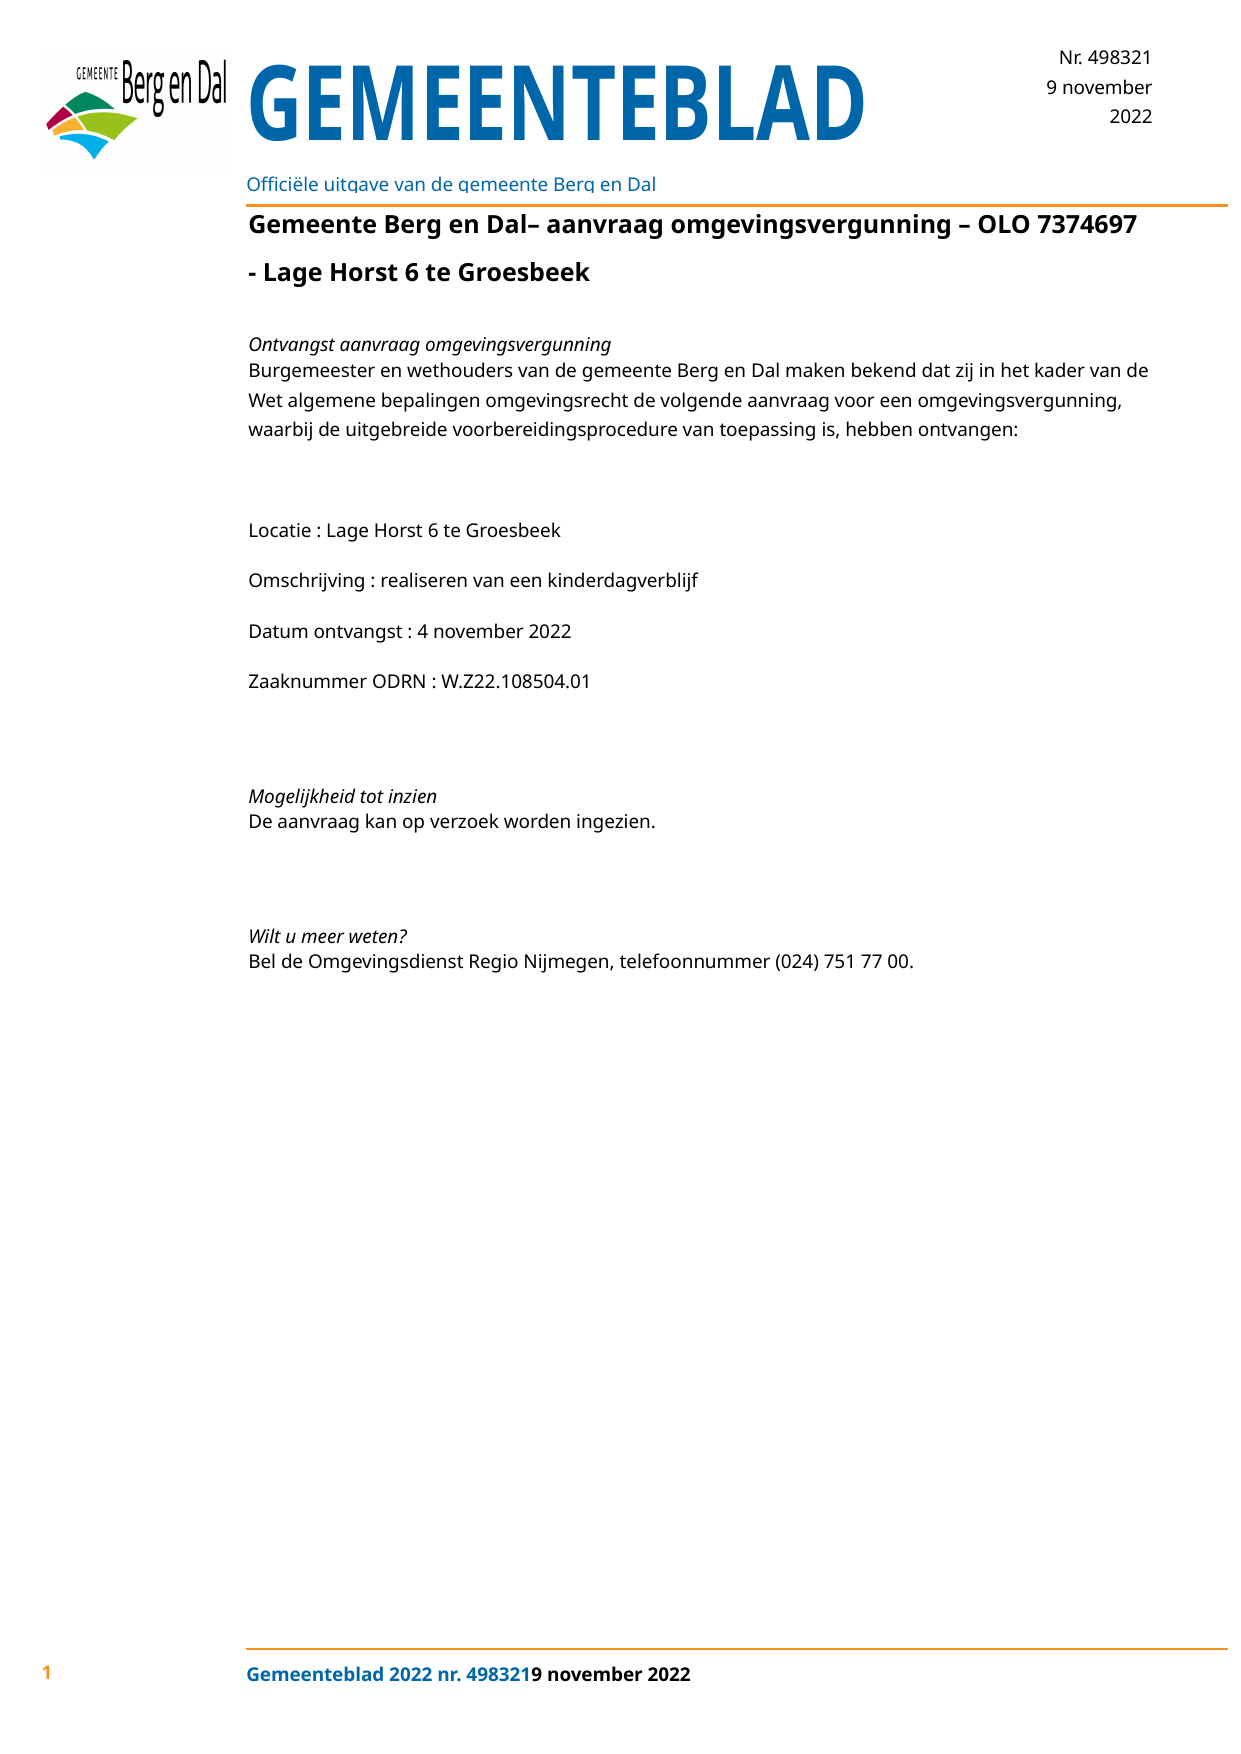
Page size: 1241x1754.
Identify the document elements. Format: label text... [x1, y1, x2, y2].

text Gemeente Berg en Dal– aanvraag omgevingsvergunning – OLO 7374697 - Lage Horst 6 te Groesbeek [248, 207, 1152, 288]
text Mogelijkheid tot inzien [248, 783, 1152, 808]
text Bel de Omgevingsdienst Regio Nijmegen, telefoonnummer (024) 751 77 00. [248, 949, 1152, 974]
text Datum ontvangst : 4 november 2022 [248, 618, 1152, 644]
text Locatie : Lage Horst 6 te Groesbeek [248, 517, 1152, 543]
text Wilt u meer weten? [248, 923, 1152, 949]
text De aanvraag kan op verzoek worden ingezien. [248, 808, 1152, 834]
text Ontvangst aanvraag omgevingsvergunning [248, 331, 1152, 357]
picture [41, 47, 231, 172]
text Burgemeester en wethouders van de gemeente Berg en Dal maken bekend dat zij in het kader van de Wet algemene bepalingen omgevingsrecht de volgende aanvraag voor een omgevingsvergunning, waarbij de uitgebreide voorbereidingsprocedure van toepassing is, hebben ontvangen: [248, 357, 1152, 442]
text Zaaknummer ODRN : W.Z22.108504.01 [248, 668, 1152, 694]
text Omschrijving : realiseren van een kinderdagverblijf [248, 568, 1152, 593]
